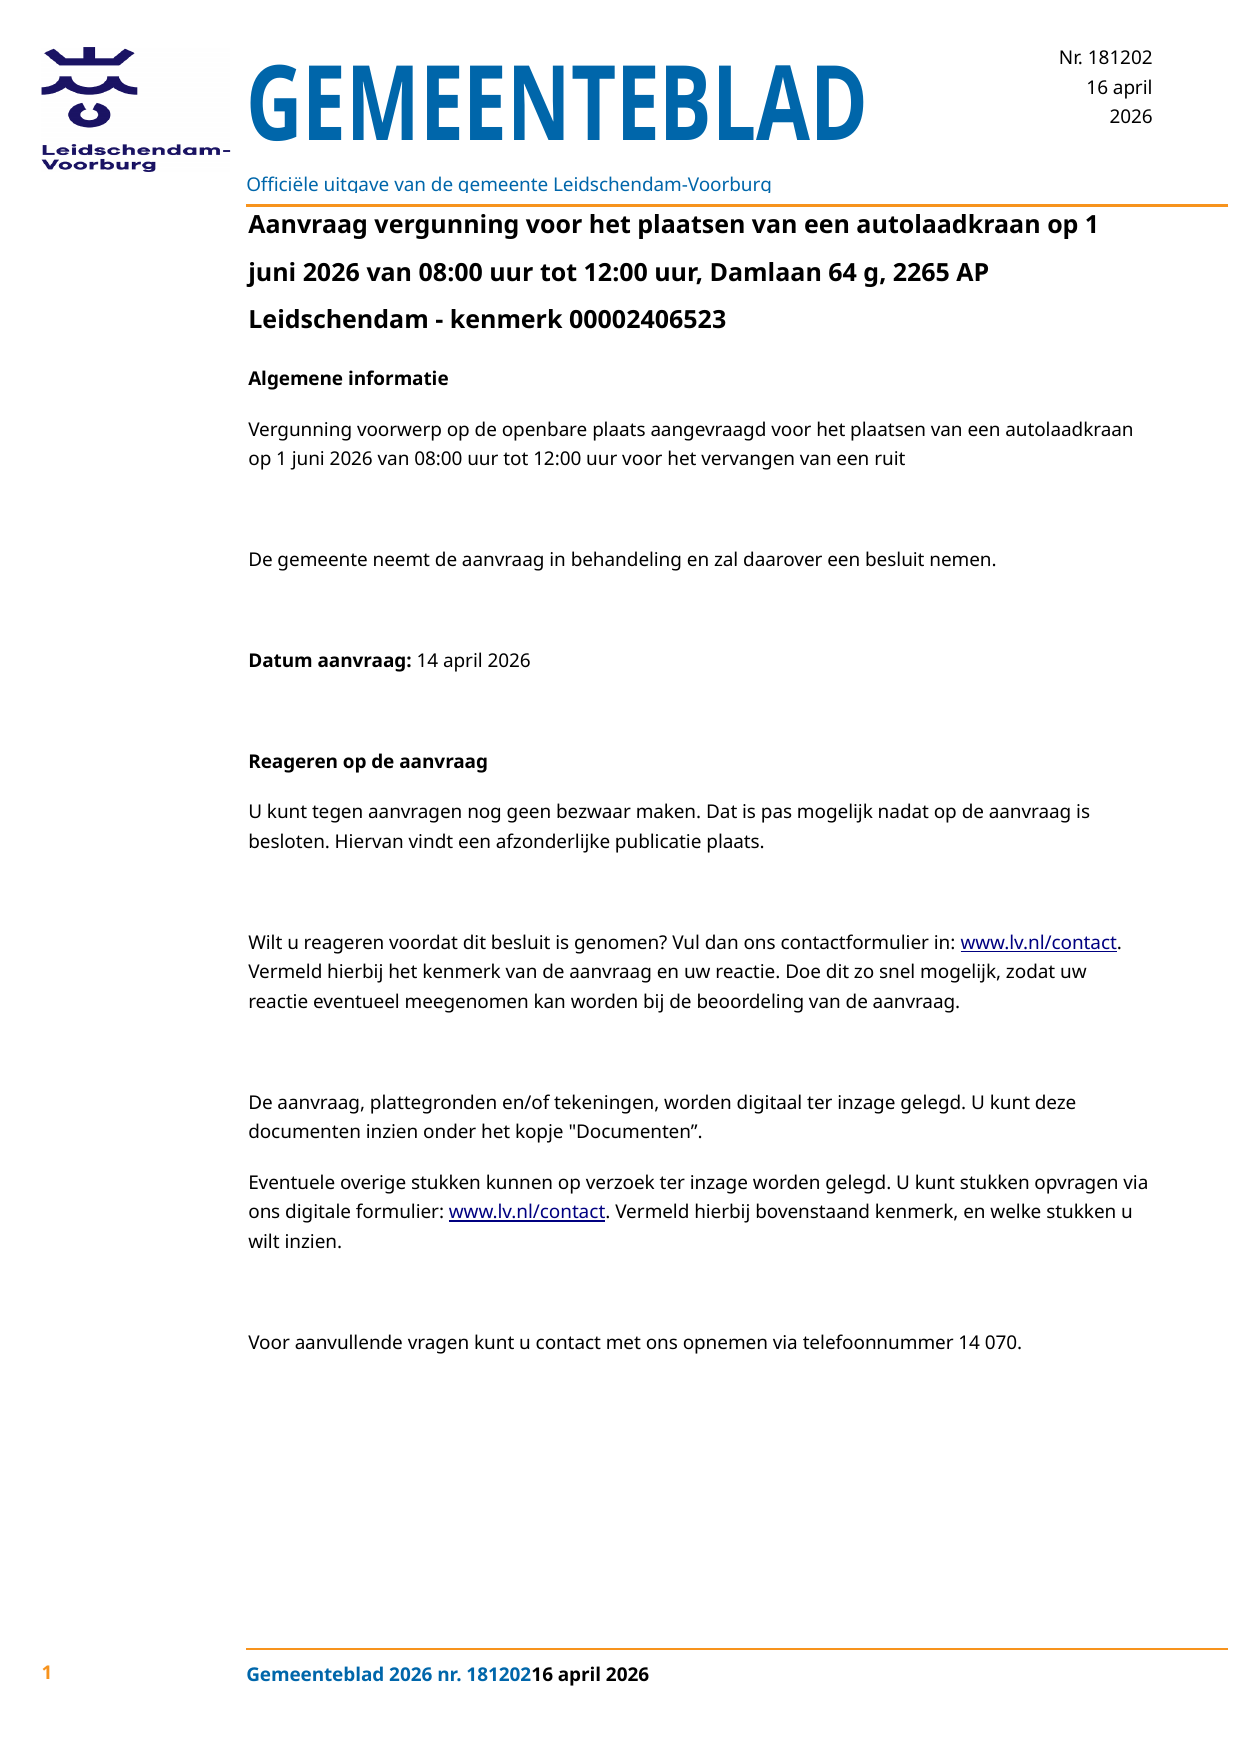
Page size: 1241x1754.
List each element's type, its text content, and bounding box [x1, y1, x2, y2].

text Wilt u reageren voordat dit besluit is genomen? Vul dan ons contactformulier in: www.lv.nl/contact. Vermeld hierbij het kenmerk van de aanvraag en uw reactie. Doe dit zo snel mogelijk, zodat uw reactie eventueel meegenomen kan worden bij de beoordeling van de aanvraag. [248, 929, 1152, 1014]
text Voor aanvullende vragen kunt u contact met ons opnemen via telefoonnummer 14 070. [248, 1329, 1152, 1354]
picture [41, 47, 231, 172]
text Reageren op de aanvraag [248, 748, 1152, 774]
text U kunt tegen aanvragen nog geen bezwaar maken. Dat is pas mogelijk nadat op de aanvraag is besloten. Hiervan vindt een afzonderlijke publicatie plaats. [248, 798, 1152, 854]
text De gemeente neemt de aanvraag in behandeling en zal daarover een besluit nemen. [248, 546, 1152, 572]
text Datum aanvraag: 14 april 2026 [248, 647, 1152, 673]
text De aanvraag, plattegronden en/of tekeningen, worden digitaal ter inzage gelegd. U kunt deze documenten inzien onder het kopje "Documenten”. [248, 1089, 1152, 1144]
text Vergunning voorwerp op de openbare plaats aangevraagd voor het plaatsen van een autolaadkraan op 1 juni 2026 van 08:00 uur tot 12:00 uur voor het vervangen van een ruit [248, 416, 1152, 471]
text Algemene informatie [248, 366, 1152, 391]
text Aanvraag vergunning voor het plaatsen van een autolaadkraan op 1 juni 2026 van 08:00 uur tot 12:00 uur, Damlaan 64 g, 2265 AP Leidschendam - kenmerk 00002406523 [248, 207, 1152, 336]
text Eventuele overige stukken kunnen op verzoek ter inzage worden gelegd. U kunt stukken opvragen via ons digitale formulier: www.lv.nl/contact. Vermeld hierbij bovenstaand kenmerk, en welke stukken u wilt inzien. [248, 1169, 1152, 1254]
